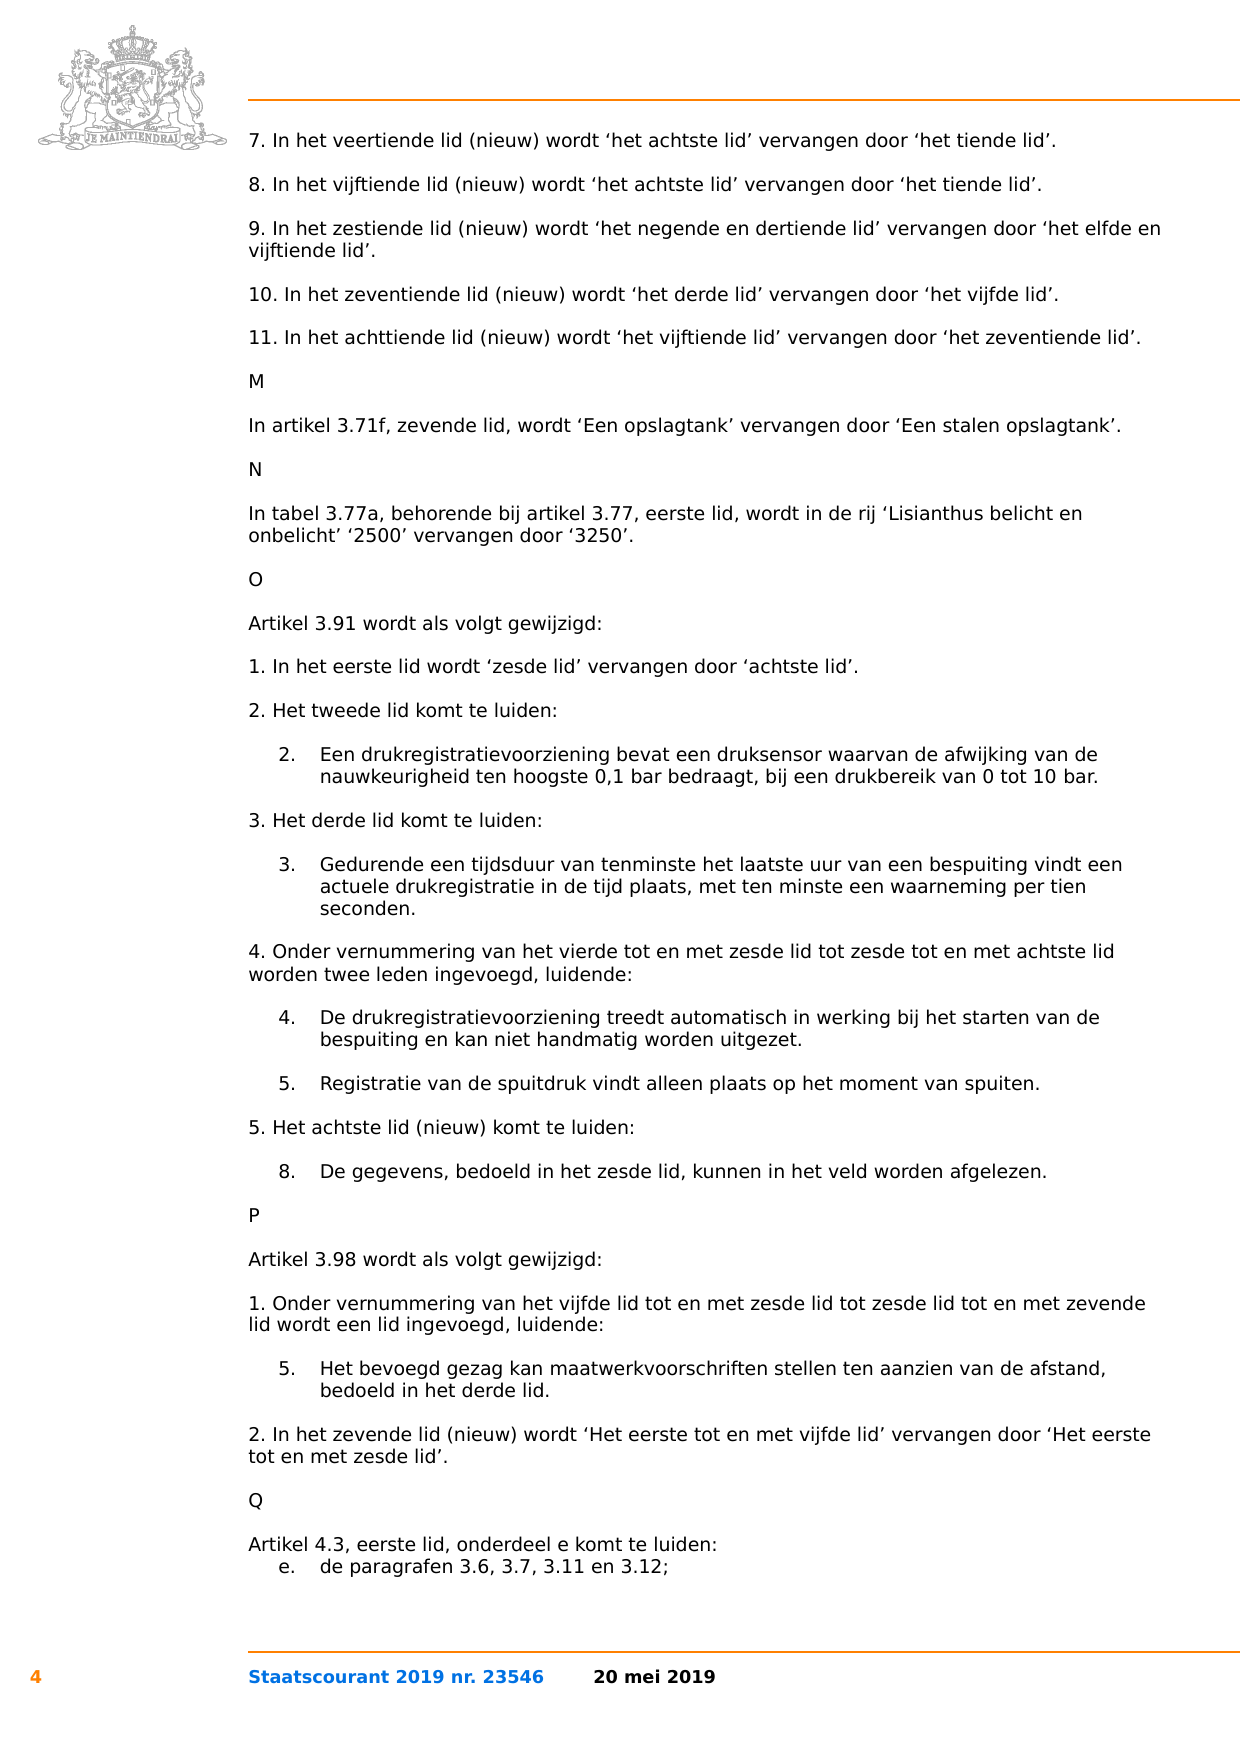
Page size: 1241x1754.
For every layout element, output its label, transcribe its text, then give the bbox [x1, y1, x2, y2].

text In artikel 3.71f, zevende lid, wordt ‘Een opslagtank’ vervangen door ‘Een stalen opslagtank’. [248, 415, 1163, 437]
text 10. In het zeventiende lid (nieuw) wordt ‘het derde lid’ vervangen door ‘het vijfde lid’. [248, 283, 1163, 305]
text 1. In het eerste lid wordt ‘zesde lid’ vervangen door ‘achtste lid’. [248, 656, 1163, 678]
text P [248, 1205, 1163, 1227]
text M [248, 371, 1163, 393]
text 4. Onder vernummering van het vierde tot en met zesde lid tot zesde tot en met achtste lid worden twee leden ingevoegd, luidende: [248, 941, 1163, 985]
text N [248, 459, 1163, 481]
text 3. Gedurende een tijdsduur van tenminste het laatste uur van een bespuiting vindt een actuele drukregistratie in de tijd plaats, met ten minste een waarneming per tien seconden. [278, 854, 1163, 919]
text 11. In het achttiende lid (nieuw) wordt ‘het vijftiende lid’ vervangen door ‘het zeventiende lid’. [248, 327, 1163, 349]
text 5. Het bevoegd gezag kan maatwerkvoorschriften stellen ten aanzien van de afstand, bedoeld in het derde lid. [278, 1358, 1163, 1402]
text 1. Onder vernummering van het vijfde lid tot en met zesde lid tot zesde lid tot en met zevende lid wordt een lid ingevoegd, luidende: [248, 1292, 1163, 1336]
text 2. Het tweede lid komt te luiden: [248, 700, 1163, 722]
text 3. Het derde lid komt te luiden: [248, 810, 1163, 832]
text 5. Registratie van de spuitdruk vindt alleen plaats op het moment van spuiten. [278, 1073, 1163, 1095]
text Artikel 4.3, eerste lid, onderdeel e komt te luiden: [248, 1534, 1163, 1556]
text 8. In het vijftiende lid (nieuw) wordt ‘het achtste lid’ vervangen door ‘het tiende lid’. [248, 174, 1163, 196]
picture [38, 25, 227, 150]
text e. de paragrafen 3.6, 3.7, 3.11 en 3.12; [278, 1556, 1163, 1578]
text Artikel 3.98 wordt als volgt gewijzigd: [248, 1248, 1163, 1271]
text 8. De gegevens, bedoeld in het zesde lid, kunnen in het veld worden afgelezen. [278, 1161, 1163, 1183]
text 2. In het zevende lid (nieuw) wordt ‘Het eerste tot en met vijfde lid’ vervangen door ‘Het eerste tot en met zesde lid’. [248, 1424, 1163, 1468]
text 5. Het achtste lid (nieuw) komt te luiden: [248, 1117, 1163, 1139]
text 7. In het veertiende lid (nieuw) wordt ‘het achtste lid’ vervangen door ‘het tiende lid’. [248, 130, 1163, 152]
text In tabel 3.77a, behorende bij artikel 3.77, eerste lid, wordt in de rij ‘Lisianthus belicht en onbelicht’ ‘2500’ vervangen door ‘3250’. [248, 503, 1163, 547]
text O [248, 568, 1163, 591]
text Q [248, 1490, 1163, 1512]
text 4. De drukregistratievoorziening treedt automatisch in werking bij het starten van de bespuiting en kan niet handmatig worden uitgezet. [278, 1007, 1163, 1051]
text 9. In het zestiende lid (nieuw) wordt ‘het negende en dertiende lid’ vervangen door ‘het elfde en vijftiende lid’. [248, 218, 1163, 262]
text Artikel 3.91 wordt als volgt gewijzigd: [248, 612, 1163, 634]
text 2. Een drukregistratievoorziening bevat een druksensor waarvan de afwijking van de nauwkeurigheid ten hoogste 0,1 bar bedraagt, bij een drukbereik van 0 tot 10 bar. [278, 744, 1163, 788]
